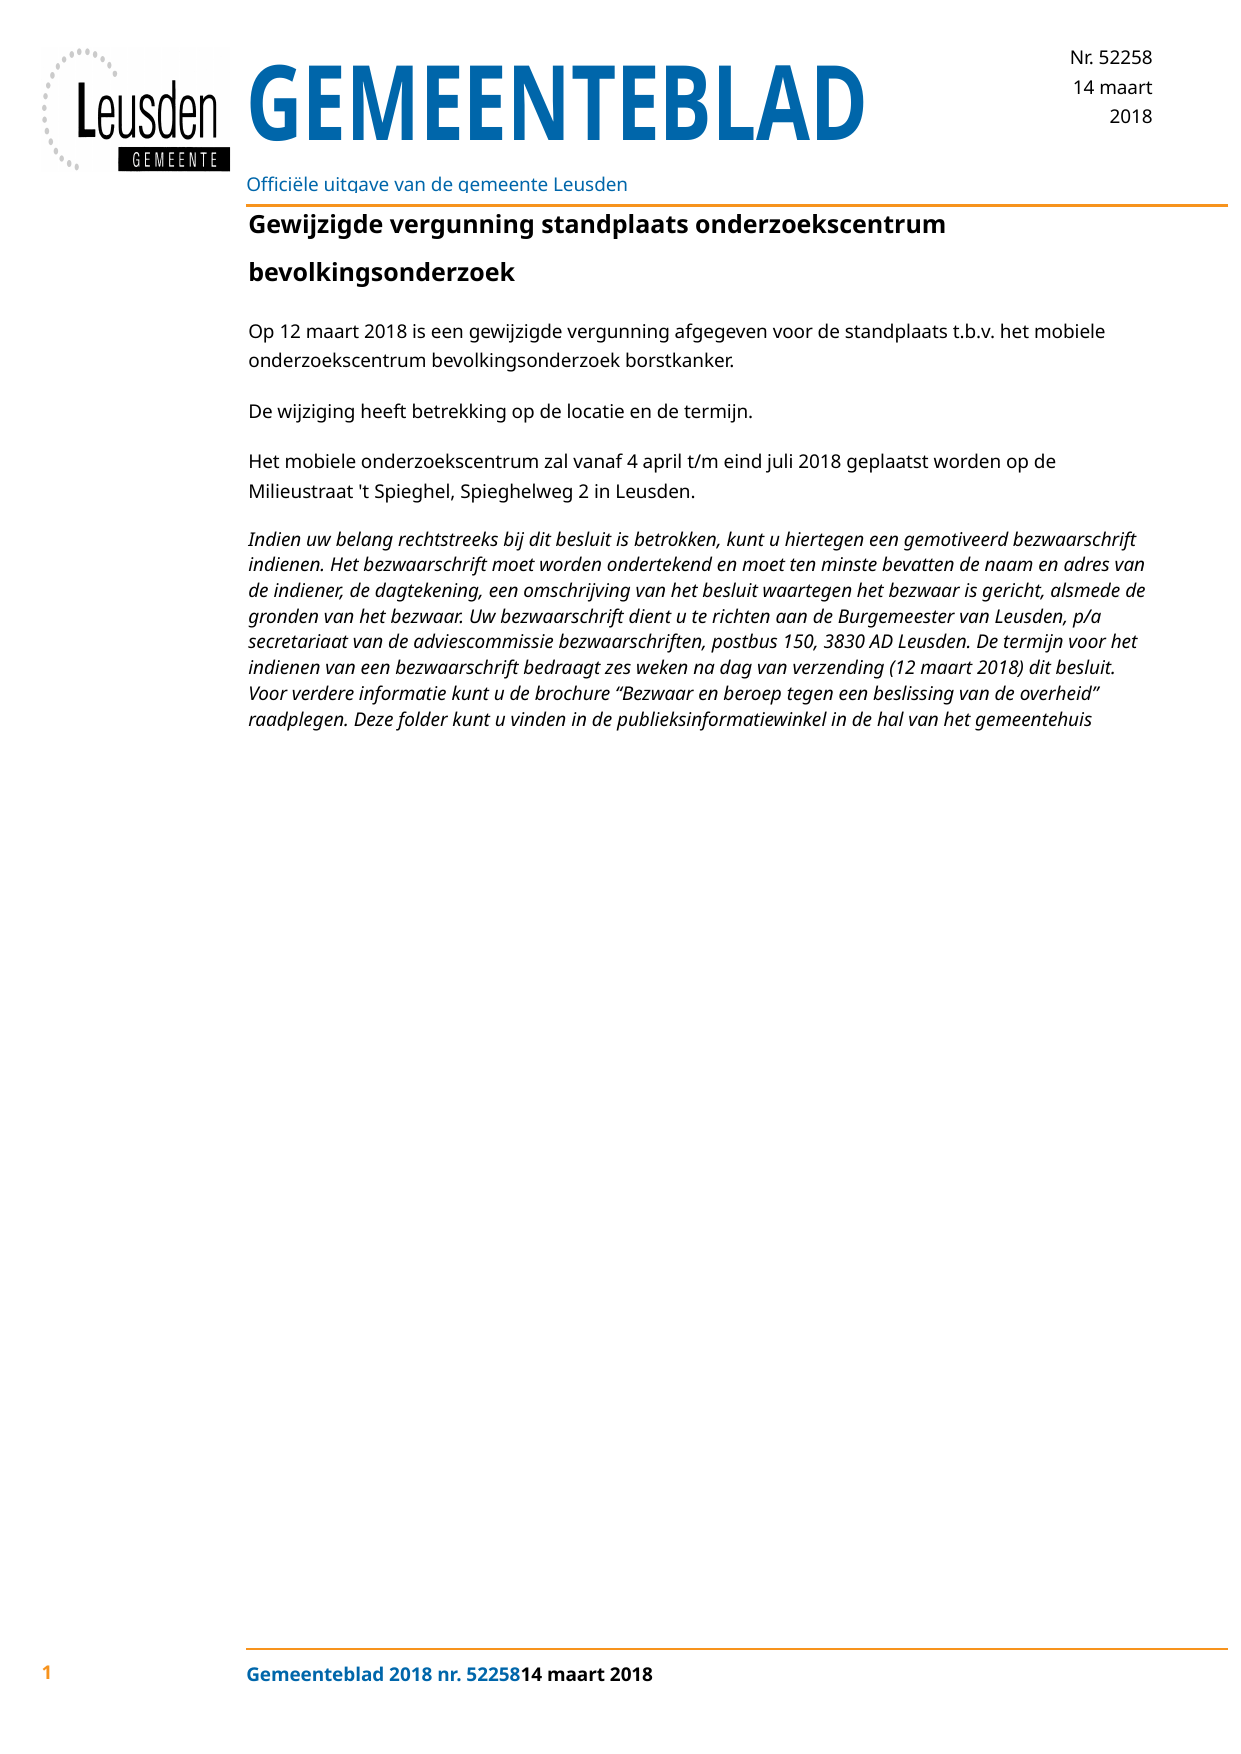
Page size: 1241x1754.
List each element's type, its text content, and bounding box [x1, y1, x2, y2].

picture [41, 47, 231, 172]
text Het mobiele onderzoekscentrum zal vanaf 4 april t/m eind juli 2018 geplaatst worden op de Milieustraat 't Spieghel, Spieghelweg 2 in Leusden. [248, 448, 1152, 504]
text Gewijzigde vergunning standplaats onderzoekscentrum bevolkingsonderzoek [248, 207, 1152, 288]
text De wijziging heeft betrekking op de locatie en de termijn. [248, 398, 1152, 424]
text Op 12 maart 2018 is een gewijzigde vergunning afgegeven voor de standplaats t.b.v. het mobiele onderzoekscentrum bevolkingsonderzoek borstkanker. [248, 318, 1152, 373]
text Indien uw belang rechtstreeks bij dit besluit is betrokken, kunt u hiertegen een gemotiveerd bezwaarschrift indienen. Het bezwaarschrift moet worden ondertekend en moet ten minste bevatten de naam en adres van de indiener, de dagtekening, een omschrijving van het besluit waartegen het bezwaar is gericht, alsmede de gronden van het bezwaar. Uw bezwaarschrift dient u te richten aan de Burgemeester van Leusden, p/a secretariaat van de adviescommissie bezwaarschriften, postbus 150, 3830 AD Leusden. De termijn voor het indienen van een bezwaarschrift bedraagt zes weken na dag van verzending (12 maart 2018) dit besluit. Voor verdere informatie kunt u de brochure “Bezwaar en beroep tegen een beslissing van de overheid” raadplegen. Deze folder kunt u vinden in de publieksinformatiewinkel in de hal van het gemeentehuis [248, 526, 1152, 732]
